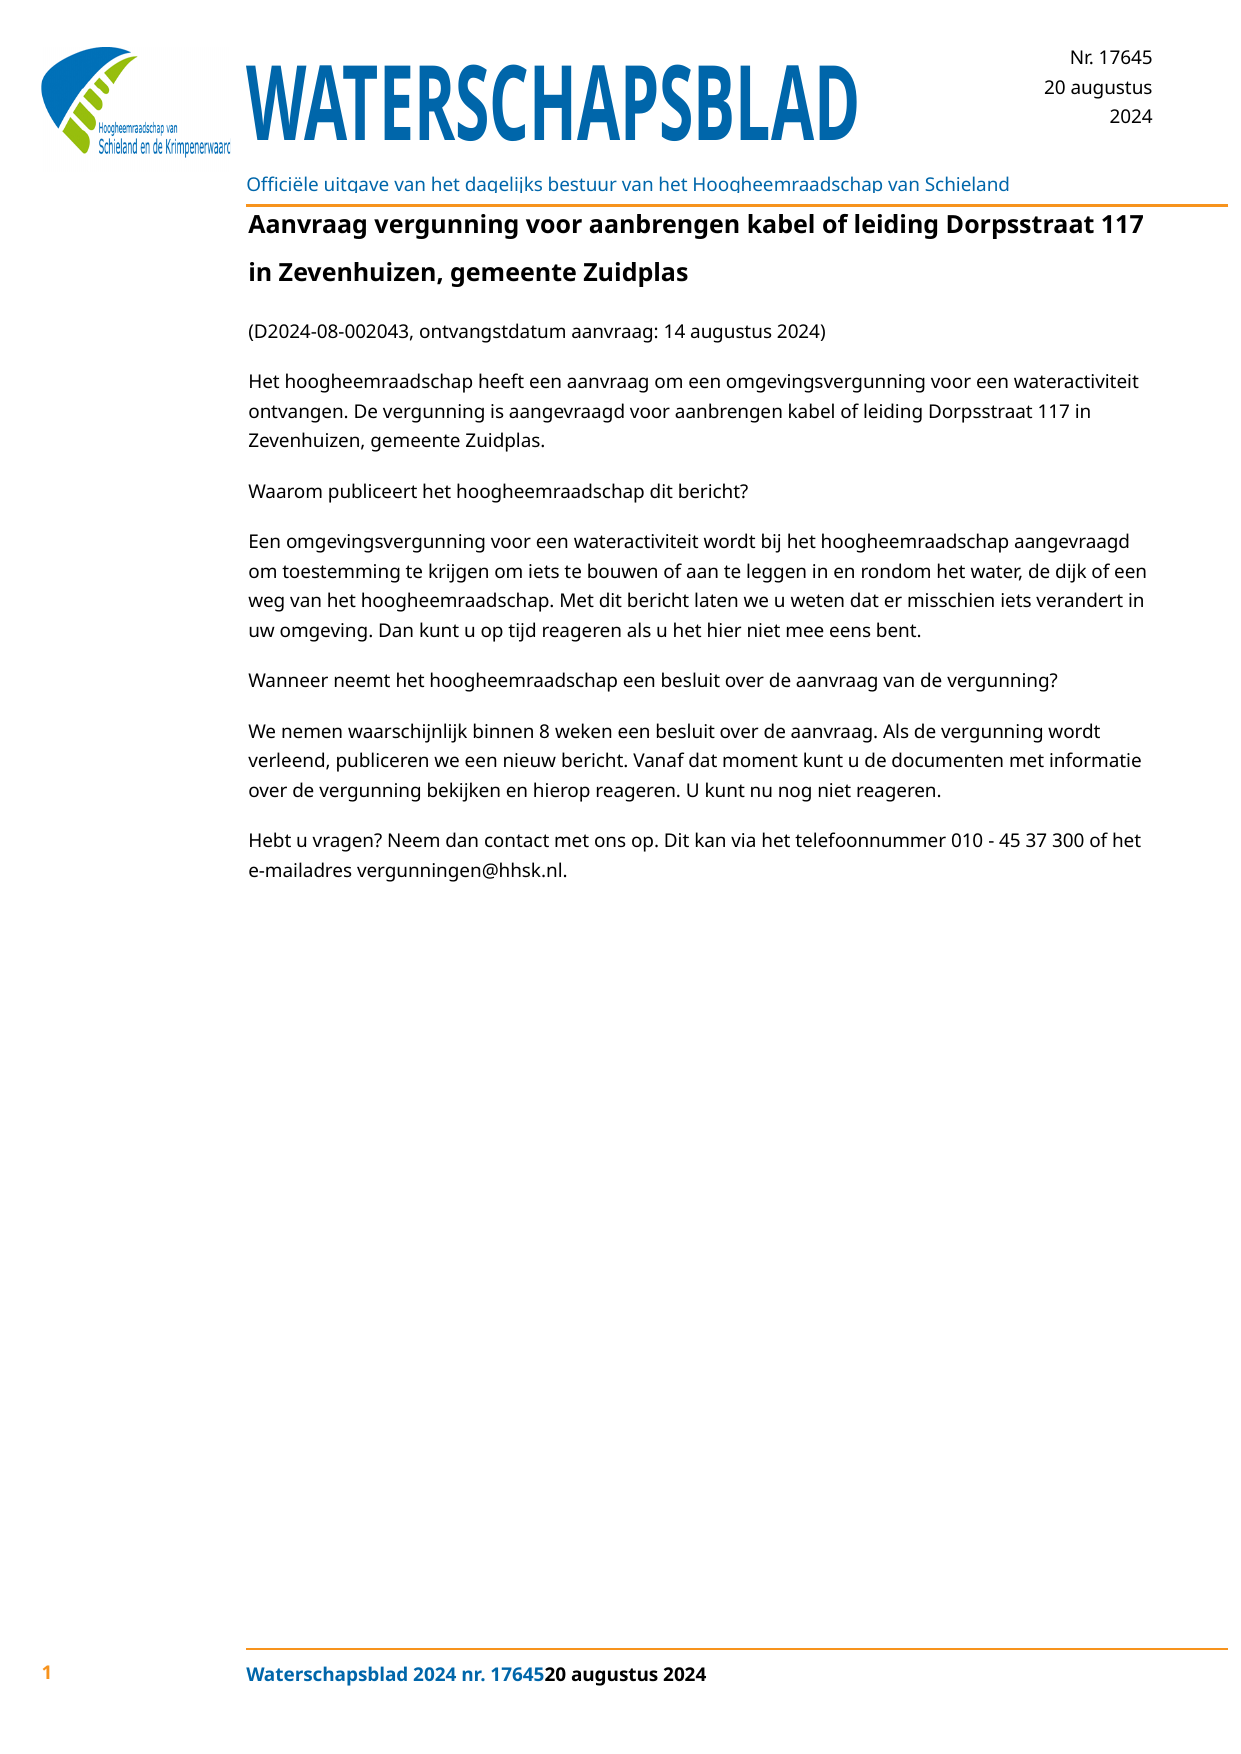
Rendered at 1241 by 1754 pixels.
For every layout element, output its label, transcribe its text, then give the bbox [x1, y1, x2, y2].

text Wanneer neemt het hoogheemraadschap een besluit over de aanvraag van de vergunning? [248, 667, 1152, 693]
text Waarom publiceert het hoogheemraadschap dit bericht? [248, 478, 1152, 504]
text Het hoogheemraadschap heeft een aanvraag om een omgevingsvergunning voor een wateractiviteit ontvangen. De vergunning is aangevraagd voor aanbrengen kabel of leiding Dorpsstraat 117 in Zevenhuizen, gemeente Zuidplas. [248, 368, 1152, 453]
text Hebt u vragen? Neem dan contact met ons op. Dit kan via het telefoonnummer 010 - 45 37 300 of het e-mailadres vergunningen@hhsk.nl. [248, 827, 1152, 883]
text We nemen waarschijnlijk binnen 8 weken een besluit over de aanvraag. Als de vergunning wordt verleend, publiceren we een nieuw bericht. Vanaf dat moment kunt u de documenten met informatie over de vergunning bekijken en hierop reageren. U kunt nu nog niet reageren. [248, 718, 1152, 803]
text Een omgevingsvergunning voor een wateractiviteit wordt bij het hoogheemraadschap aangevraagd om toestemming te krijgen om iets te bouwen of aan te leggen in en rondom het water, de dijk of een weg van het hoogheemraadschap. Met dit bericht laten we u weten dat er misschien iets verandert in uw omgeving. Dan kunt u op tijd reageren als u het hier niet mee eens bent. [248, 528, 1152, 643]
text (D2024-08-002043, ontvangstdatum aanvraag: 14 augustus 2024) [248, 318, 1152, 344]
picture [41, 47, 231, 172]
text Aanvraag vergunning voor aanbrengen kabel of leiding Dorpsstraat 117 in Zevenhuizen, gemeente Zuidplas [248, 207, 1152, 288]
